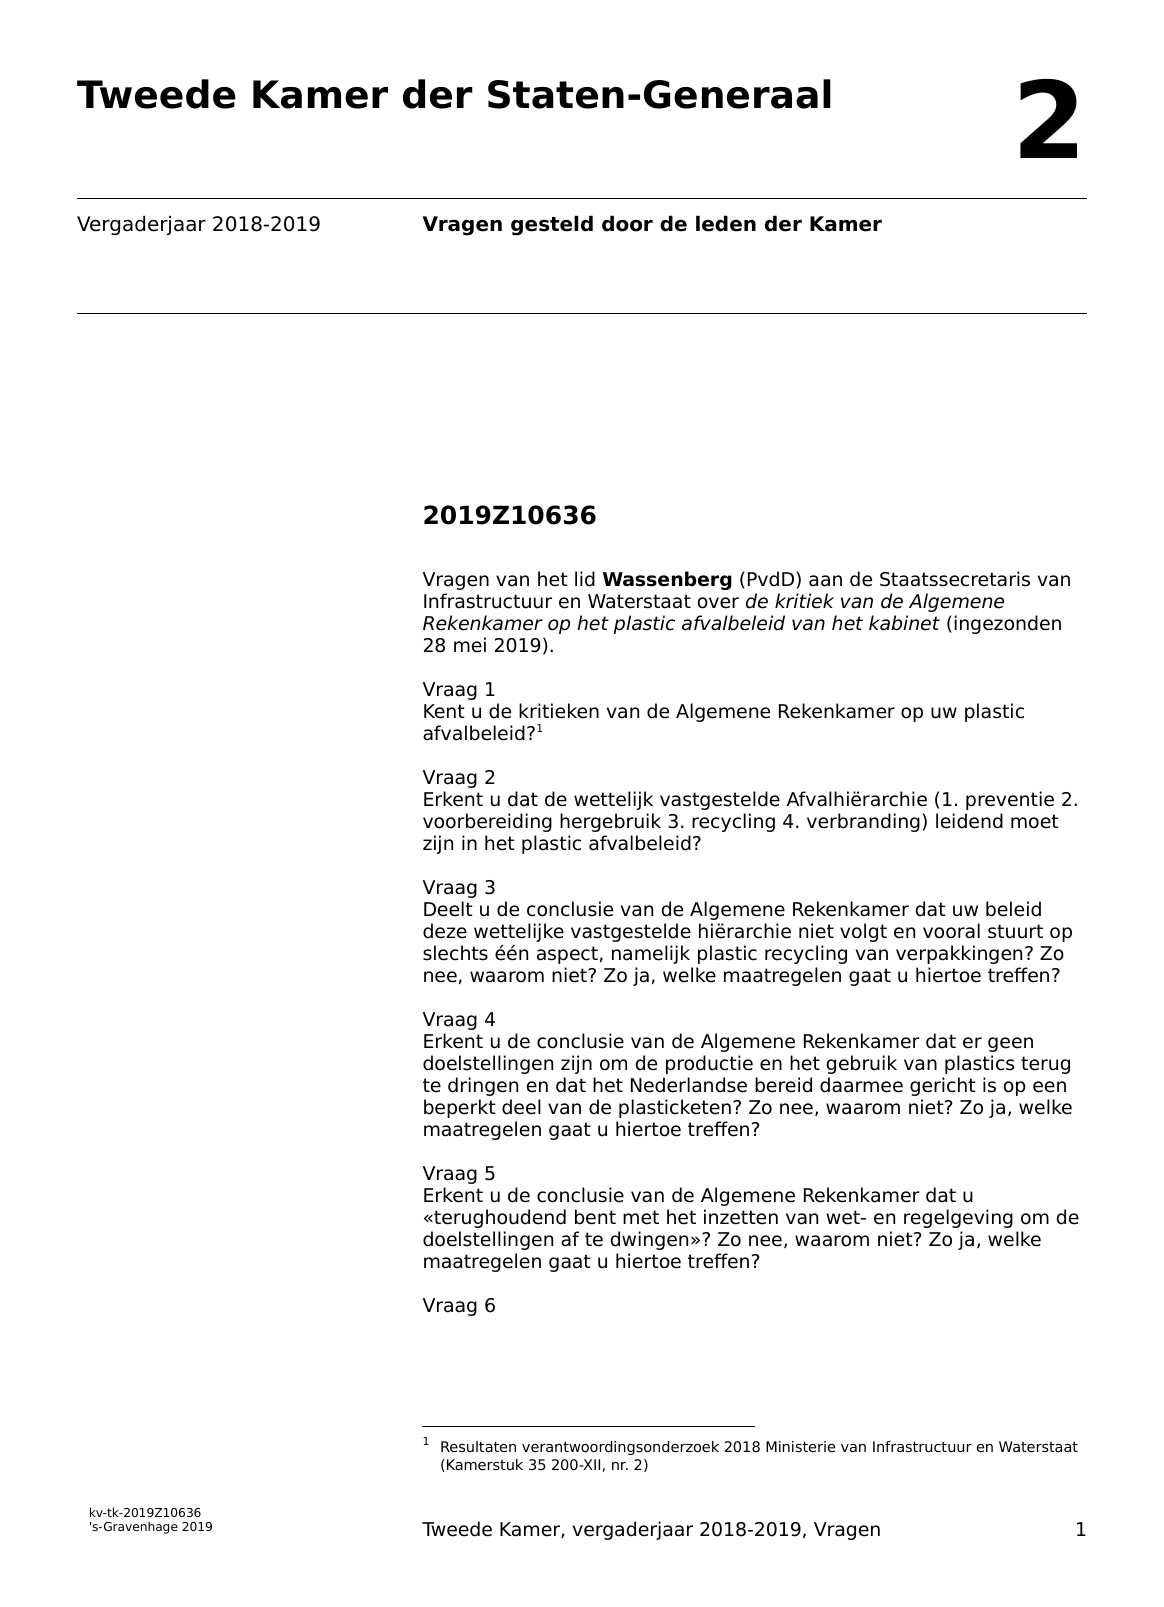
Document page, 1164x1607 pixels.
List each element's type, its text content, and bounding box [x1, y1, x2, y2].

text Resultaten verantwoordingsonderzoek 2018 Ministerie van Infrastructuur en Waterstaat (Kamerstuk 35 200-XII, nr. 2) [422, 1435, 1087, 1474]
table_header 2 [886, 59, 1087, 198]
table_cell Vragen gesteld door de leden der Kamer [422, 199, 1087, 313]
text Erkent u dat de wettelijk vastgestelde Afvalhiërarchie (1. preventie 2. voorbereiding hergebruik 3. recycling 4. verbranding) leidend moet zijn in het plastic afvalbeleid? [422, 789, 1087, 855]
text 's-Gravenhage 2019 [88, 1520, 323, 1534]
text Vraag 6 [422, 1295, 1087, 1317]
text 2019Z10636 [422, 501, 1087, 531]
text Vraag 5 [422, 1163, 1087, 1185]
table_header Tweede Kamer der Staten-Generaal [77, 59, 886, 198]
table_cell Vergaderjaar 2018-2019 [77, 199, 422, 313]
text Vraag 1 [422, 679, 1087, 701]
text Vraag 4 [422, 1009, 1087, 1031]
text kv-tk-2019Z10636 [88, 1506, 323, 1520]
text Vraag 2 [422, 767, 1087, 789]
text Erkent u de conclusie van de Algemene Rekenkamer dat u «terughoudend bent met het inzetten van wet- en regelgeving om de doelstellingen af te dwingen»? Zo nee, waarom niet? Zo ja, welke maatregelen gaat u hiertoe treffen? [422, 1185, 1087, 1273]
text Kent u de kritieken van de Algemene Rekenkamer op uw plastic afvalbeleid? [422, 701, 1087, 745]
text Vragen van het lid Wassenberg (PvdD) aan de Staatssecretaris van Infrastructuur en Waterstaat over de kritiek van de Algemene Rekenkamer op het plastic afvalbeleid van het kabinet (ingezonden 28 mei 2019). [422, 569, 1087, 657]
text Vraag 3 [422, 877, 1087, 899]
text Erkent u de conclusie van de Algemene Rekenkamer dat er geen doelstellingen zijn om de productie en het gebruik van plastics terug te dringen en dat het Nederlandse bereid daarmee gericht is op een beperkt deel van de plasticketen? Zo nee, waarom niet? Zo ja, welke maatregelen gaat u hiertoe treffen? [422, 1031, 1087, 1141]
text Deelt u de conclusie van de Algemene Rekenkamer dat uw beleid deze wettelijke vastgestelde hiërarchie niet volgt en vooral stuurt op slechts één aspect, namelijk plastic recycling van verpakkingen? Zo nee, waarom niet? Zo ja, welke maatregelen gaat u hiertoe treffen? [422, 899, 1087, 987]
